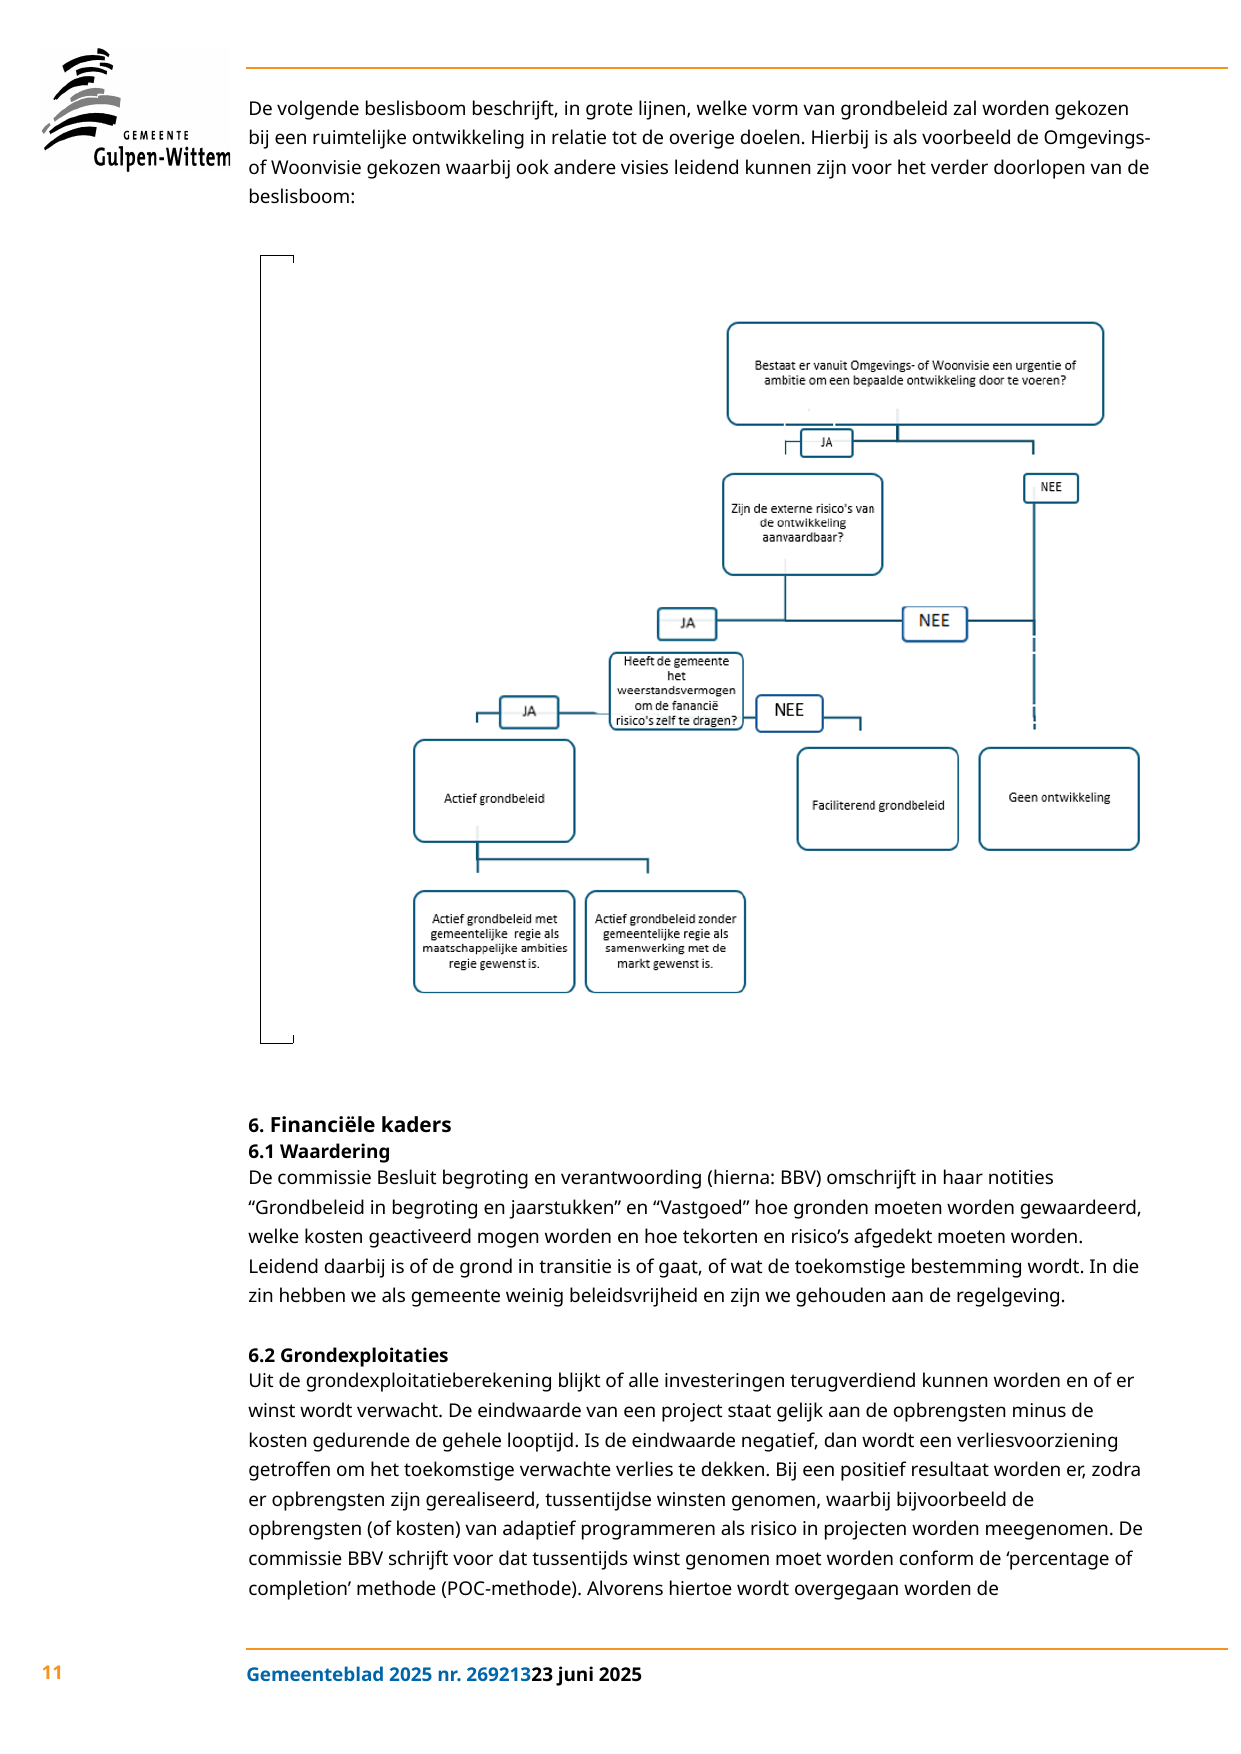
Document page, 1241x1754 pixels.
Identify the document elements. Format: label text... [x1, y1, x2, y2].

text 6.2 Grondexploitaties [248, 1342, 1152, 1368]
text De commissie Besluit begroting en verantwoording (hierna: BBV) omschrijft in haar notities “Grondbeleid in begroting en jaarstukken” en “Vastgoed” hoe gronden moeten worden gewaardeerd, welke kosten geactiveerd mogen worden en hoe tekorten en risico’s afgedekt moeten worden. Leidend daarbij is of de grond in transitie is of gaat, of wat de toekomstige bestemming wordt. In die zin hebben we als gemeente weinig beleidsvrijheid en zijn we gehouden aan de regelgeving. [248, 1164, 1152, 1308]
text De volgende beslisboom beschrijft, in grote lijnen, welke vorm van grondbeleid zal worden gekozen bij een ruimtelijke ontwikkeling in relatie tot de overige doelen. Hierbij is als voorbeeld de Omgevings- of Woonvisie gekozen waarbij ook andere visies leidend kunnen zijn voor het verder doorlopen van de beslisboom: [248, 95, 1152, 209]
text 6. Financiële kaders [248, 1110, 1152, 1139]
picture [41, 47, 231, 172]
text Uit de grondexploitatieberekening blijkt of alle investeringen terugverdiend kunnen worden en of er winst wordt verwacht. De eindwaarde van een project staat gelijk aan de opbrengsten minus de kosten gedurende de gehele looptijd. Is de eindwaarde negatief, dan wordt een verliesvoorziening getroffen om het toekomstige verwachte verlies te dekken. Bij een positief resultaat worden er, zodra er opbrengsten zijn gerealiseerd, tussentijdse winsten genomen, waarbij bijvoorbeeld de opbrengsten (of kosten) van adaptief programmeren als risico in projecten worden meegenomen. De commissie BBV schrijft voor dat tussentijds winst genomen moet worden conform de ‘percentage of completion’ methode (POC-methode). Alvorens hiertoe wordt overgegaan worden de [248, 1368, 1152, 1600]
picture [268, 263, 1173, 1035]
text 6.1 Waardering [248, 1139, 1152, 1164]
